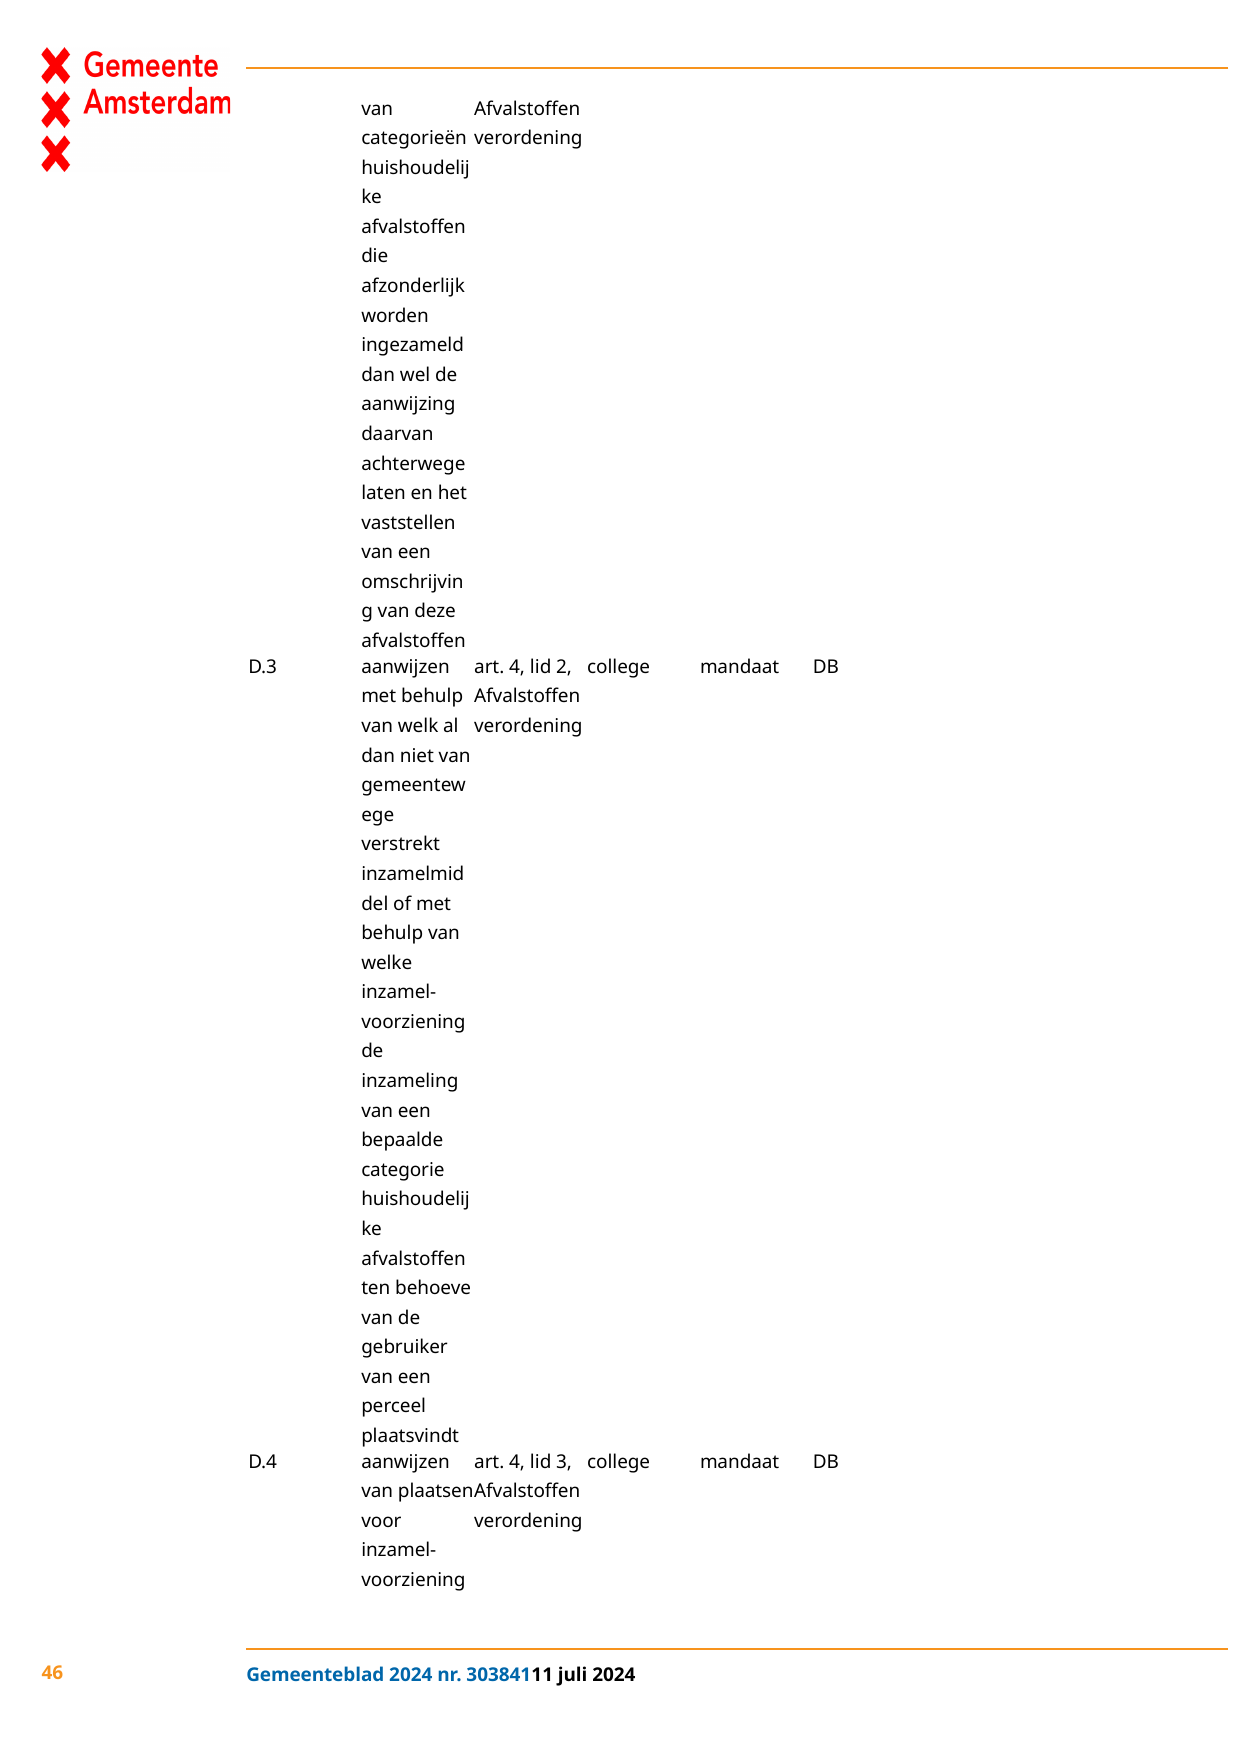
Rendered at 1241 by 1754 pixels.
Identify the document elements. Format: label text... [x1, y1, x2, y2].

table_cell Afvalstoffenverordening [474, 95, 587, 653]
table_cell [926, 653, 1038, 1448]
table_cell [813, 95, 926, 653]
table_cell aanwijzen van plaatsen voor inzamel-voorziening [361, 1448, 474, 1592]
table_cell mandaat [700, 1448, 813, 1592]
table_cell aanwijzen met behulp van welk al dan niet van gemeentewege verstrekt inzamelmiddel of met behulp van welke inzamel-voorziening de inzameling van een bepaalde categorie huishoudelijke afvalstoffen ten behoeve van de gebruiker van een perceel plaatsvindt [361, 653, 474, 1448]
table_cell [926, 95, 1038, 653]
table_cell [700, 95, 813, 653]
table_cell [1039, 653, 1152, 1448]
table_cell college [587, 1448, 700, 1592]
table_cell D.3 [248, 653, 361, 1448]
table_cell van categorieën huishoudelijke afvalstoffen die afzonderlijk worden ingezameld dan wel de aanwijzing daarvan achterwege laten en het vaststellen van een omschrijving van deze afvalstoffen [361, 95, 474, 653]
picture [41, 47, 231, 172]
table_cell [1039, 95, 1152, 653]
table_cell [248, 95, 361, 653]
table_cell D.4 [248, 1448, 361, 1592]
table_cell [926, 1448, 1038, 1592]
table_cell mandaat [700, 653, 813, 1448]
table_cell DB [813, 1448, 926, 1592]
table_cell college [587, 653, 700, 1448]
table_cell [587, 95, 700, 653]
table_cell art. 4, lid 3, Afvalstoffenverordening [474, 1448, 587, 1592]
table_cell art. 4, lid 2, Afvalstoffenverordening [474, 653, 587, 1448]
table_cell [1039, 1448, 1152, 1592]
table_cell DB [813, 653, 926, 1448]
